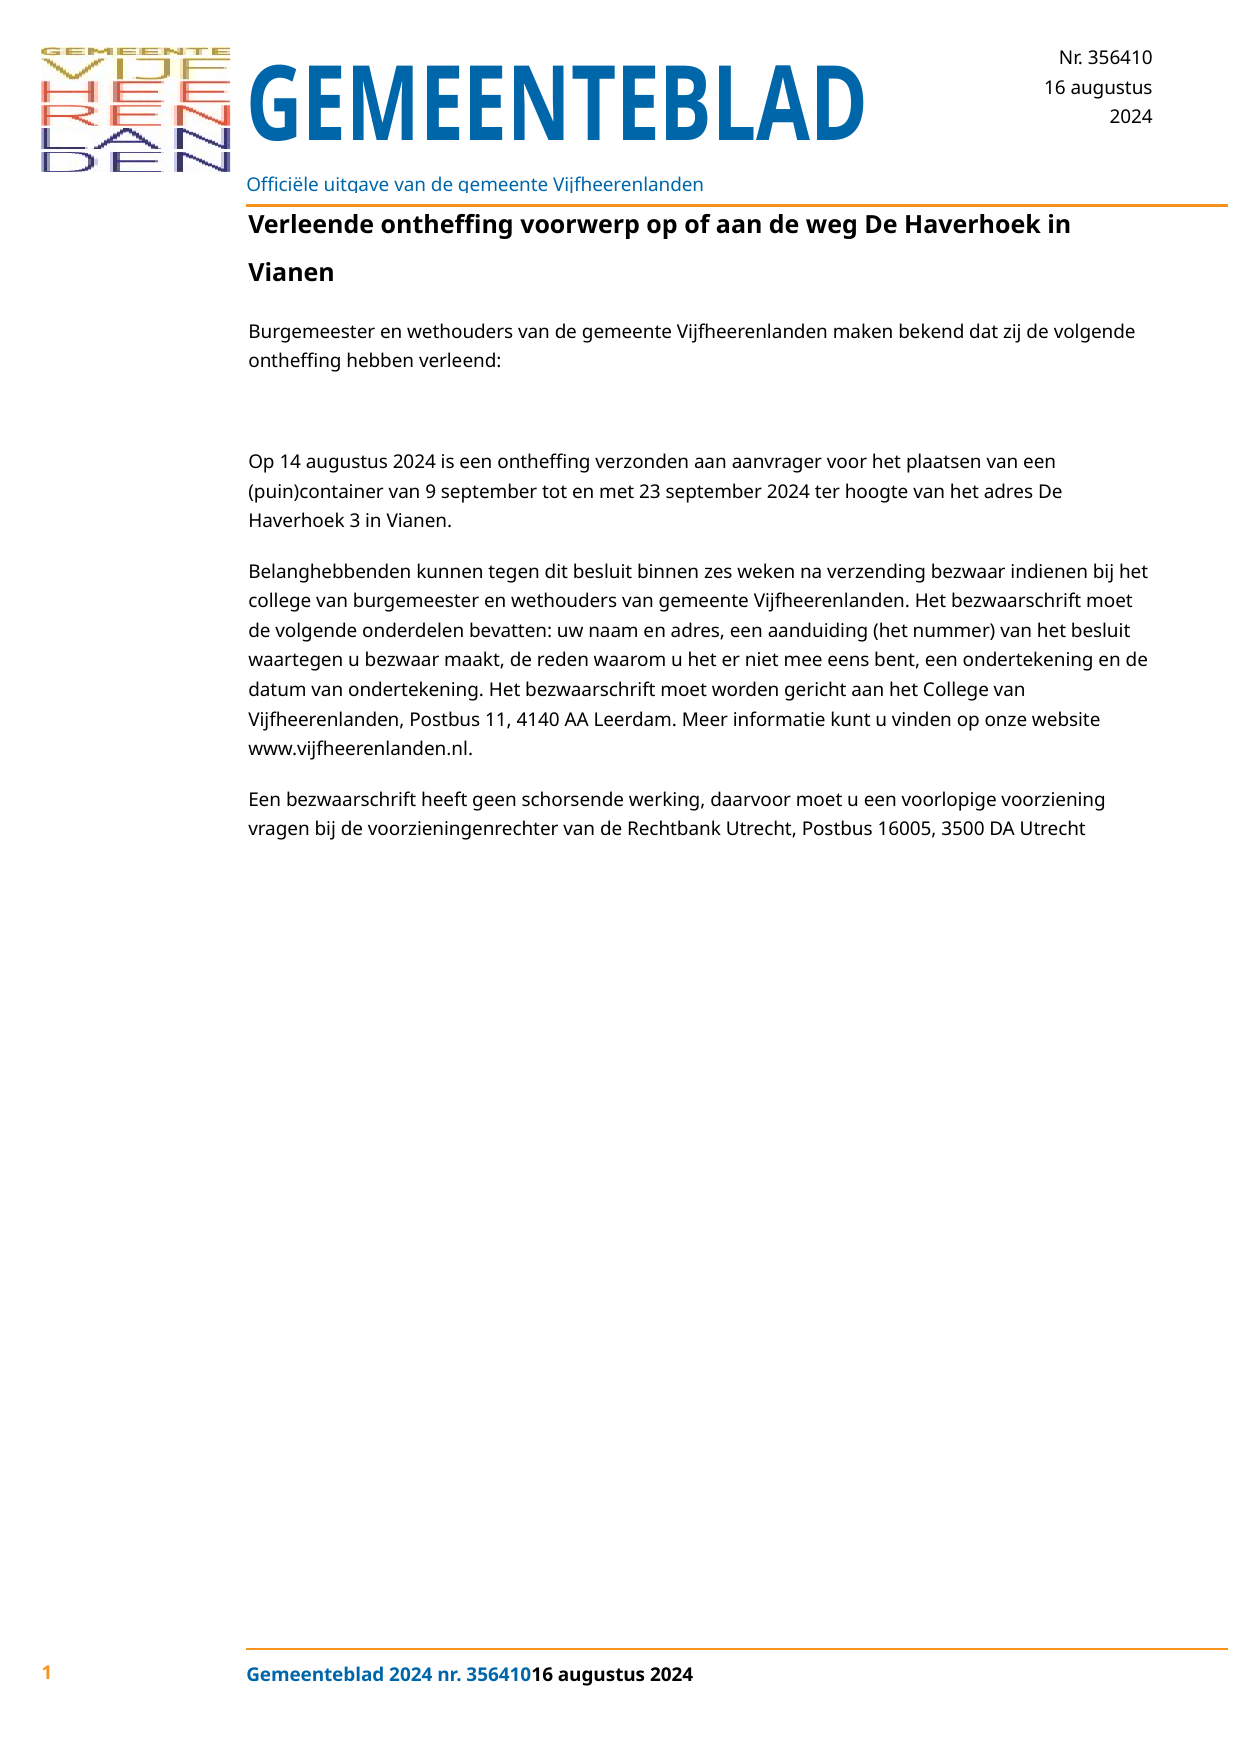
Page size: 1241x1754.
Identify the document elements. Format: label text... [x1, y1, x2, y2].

text Een bezwaarschrift heeft geen schorsende werking, daarvoor moet u een voorlopige voorziening vragen bij de voorzieningenrechter van de Rechtbank Utrecht, Postbus 16005, 3500 DA Utrecht [248, 786, 1152, 841]
text Verleende ontheffing voorwerp op of aan de weg De Haverhoek in Vianen [248, 207, 1152, 288]
picture [41, 47, 231, 172]
text Belanghebbenden kunnen tegen dit besluit binnen zes weken na verzending bezwaar indienen bij het college van burgemeester en wethouders van gemeente Vijfheerenlanden. Het bezwaarschrift moet de volgende onderdelen bevatten: uw naam en adres, een aanduiding (het nummer) van het besluit waartegen u bezwaar maakt, de reden waarom u het er niet mee eens bent, een ondertekening en de datum van ondertekening. Het bezwaarschrift moet worden gericht aan het College van Vijfheerenlanden, Postbus 11, 4140 AA Leerdam. Meer informatie kunt u vinden op onze website www.vijfheerenlanden.nl. [248, 558, 1152, 761]
text Burgemeester en wethouders van de gemeente Vijfheerenlanden maken bekend dat zij de volgende ontheffing hebben verleend: [248, 318, 1152, 373]
text Op 14 augustus 2024 is een ontheffing verzonden aan aanvrager voor het plaatsen van een (puin)container van 9 september tot en met 23 september 2024 ter hoogte van het adres De Haverhoek 3 in Vianen. [248, 448, 1152, 533]
